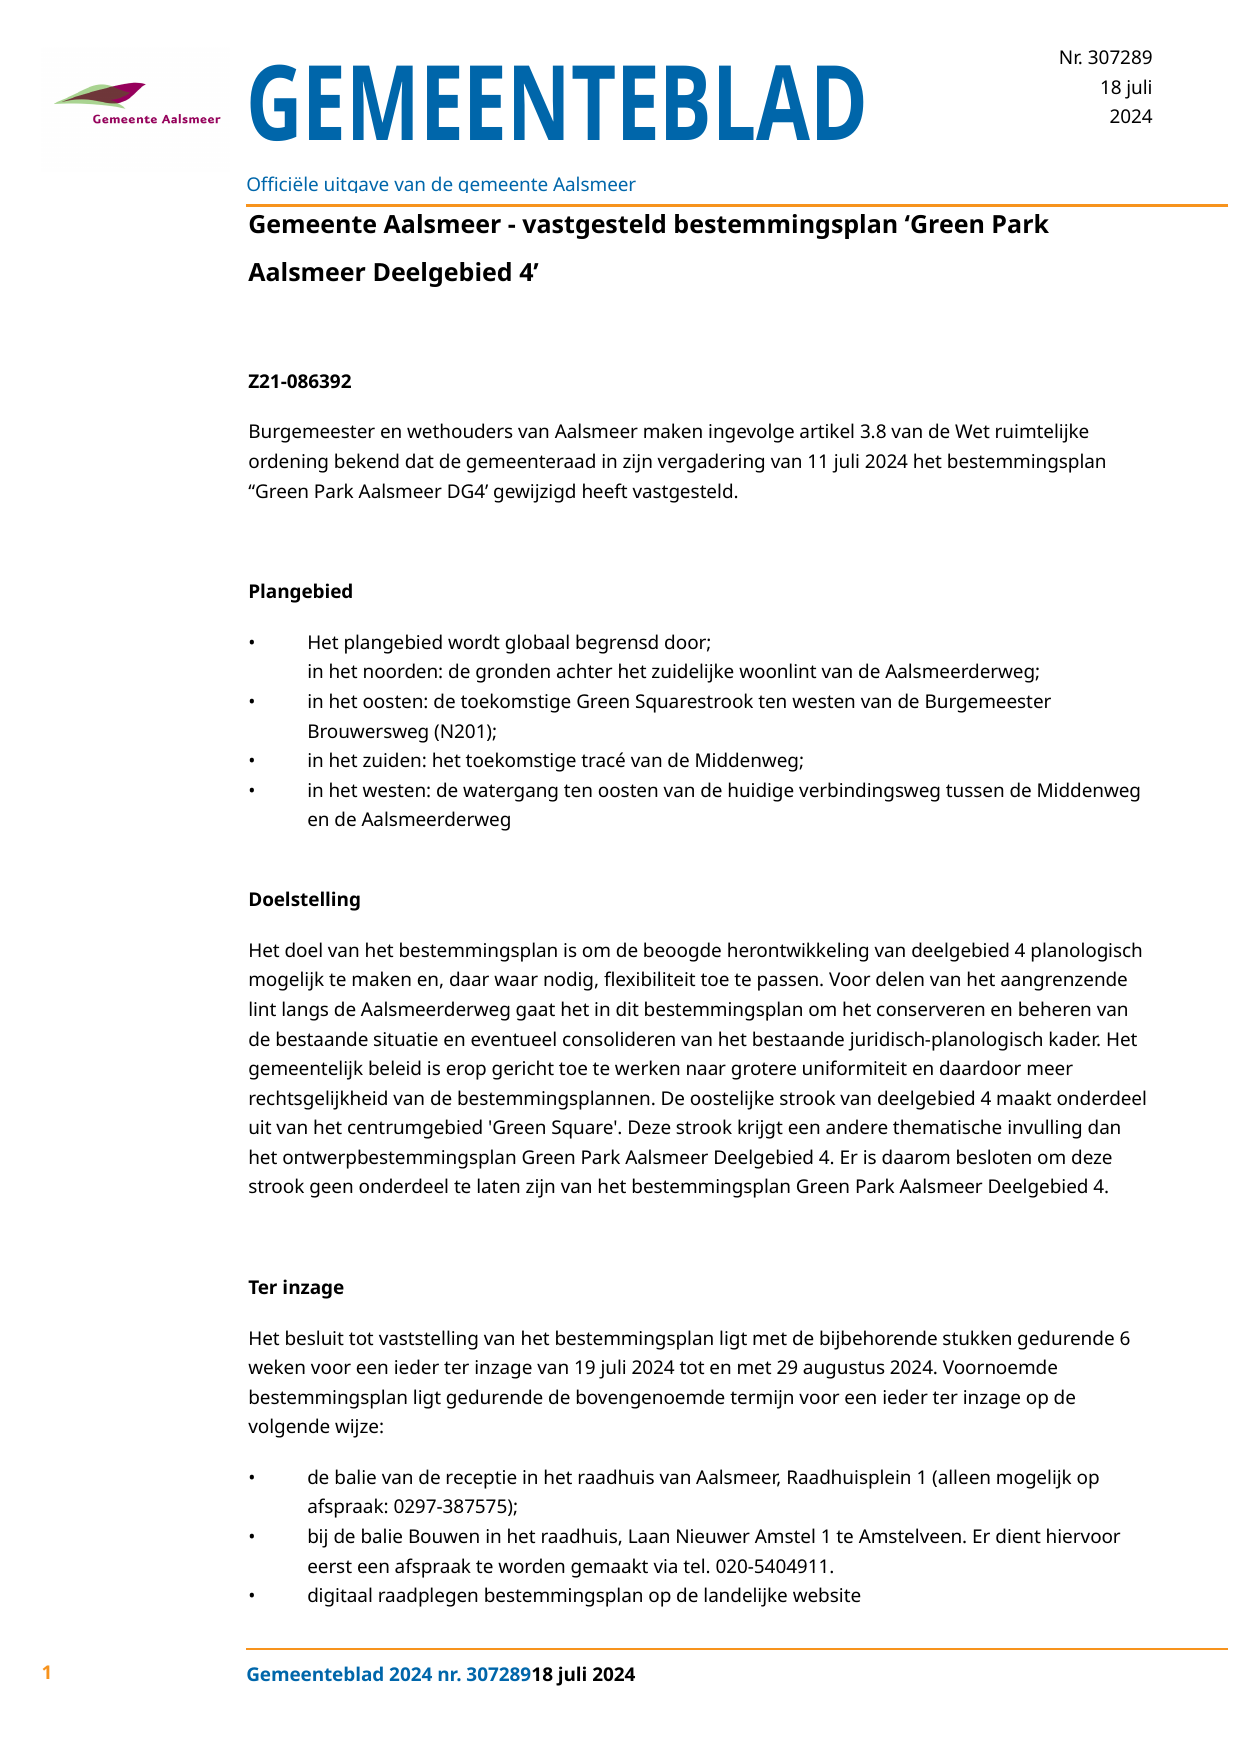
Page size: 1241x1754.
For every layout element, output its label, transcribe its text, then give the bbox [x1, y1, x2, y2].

list in het westen: de watergang ten oosten van de huidige verbindingsweg tussen de Middenweg en de Aalsmeerderweg [248, 777, 1152, 832]
list de balie van de receptie in het raadhuis van Aalsmeer, Raadhuisplein 1 (alleen mogelijk op afspraak: 0297-387575); [248, 1464, 1152, 1519]
text Plangebied [248, 579, 1152, 604]
list in het zuiden: het toekomstige tracé van de Middenweg; [248, 747, 1152, 773]
text Ter inzage [248, 1274, 1152, 1300]
list in het oosten: de toekomstige Green Squarestrook ten westen van de Burgemeester Brouwersweg (N201); [248, 688, 1152, 744]
picture [41, 47, 231, 172]
list Het plangebied wordt globaal begrensd door; [248, 629, 1152, 655]
text Doelstelling [248, 887, 1152, 912]
list digitaal raadplegen bestemmingsplan op de landelijke website [248, 1582, 1152, 1608]
list bij de balie Bouwen in het raadhuis, Laan Nieuwer Amstel 1 te Amstelveen. Er dient hiervoor eerst een afspraak te worden gemaakt via tel. 020-5404911. [248, 1523, 1152, 1579]
text Z21-086392 [248, 368, 1152, 394]
text Burgemeester en wethouders van Aalsmeer maken ingevolge artikel 3.8 van de Wet ruimtelijke ordening bekend dat de gemeenteraad in zijn vergadering van 11 juli 2024 het bestemmingsplan “Green Park Aalsmeer DG4’ gewijzigd heeft vastgesteld. [248, 419, 1152, 504]
text Gemeente Aalsmeer - vastgesteld bestemmingsplan ‘Green Park Aalsmeer Deelgebied 4’ [248, 207, 1152, 288]
list in het noorden: de gronden achter het zuidelijke woonlint van de Aalsmeerderweg; [248, 659, 1152, 684]
text Het doel van het bestemmingsplan is om de beoogde herontwikkeling van deelgebied 4 planologisch mogelijk te maken en, daar waar nodig, flexibiliteit toe te passen. Voor delen van het aangrenzende lint langs de Aalsmeerderweg gaat het in dit bestemmingsplan om het conserveren en beheren van de bestaande situatie en eventueel consolideren van het bestaande juridisch-planologisch kader. Het gemeentelijk beleid is erop gericht toe te werken naar grotere uniformiteit en daardoor meer rechtsgelijkheid van de bestemmingsplannen. De oostelijke strook van deelgebied 4 maakt onderdeel uit van het centrumgebied 'Green Square'. Deze strook krijgt een andere thematische invulling dan het ontwerpbestemmingsplan Green Park Aalsmeer Deelgebied 4. Er is daarom besloten om deze strook geen onderdeel te laten zijn van het bestemmingsplan Green Park Aalsmeer Deelgebied 4. [248, 937, 1152, 1199]
text Het besluit tot vaststelling van het bestemmingsplan ligt met de bijbehorende stukken gedurende 6 weken voor een ieder ter inzage van 19 juli 2024 tot en met 29 augustus 2024. Voornoemde bestemmingsplan ligt gedurende de bovengenoemde termijn voor een ieder ter inzage op de volgende wijze: [248, 1325, 1152, 1439]
